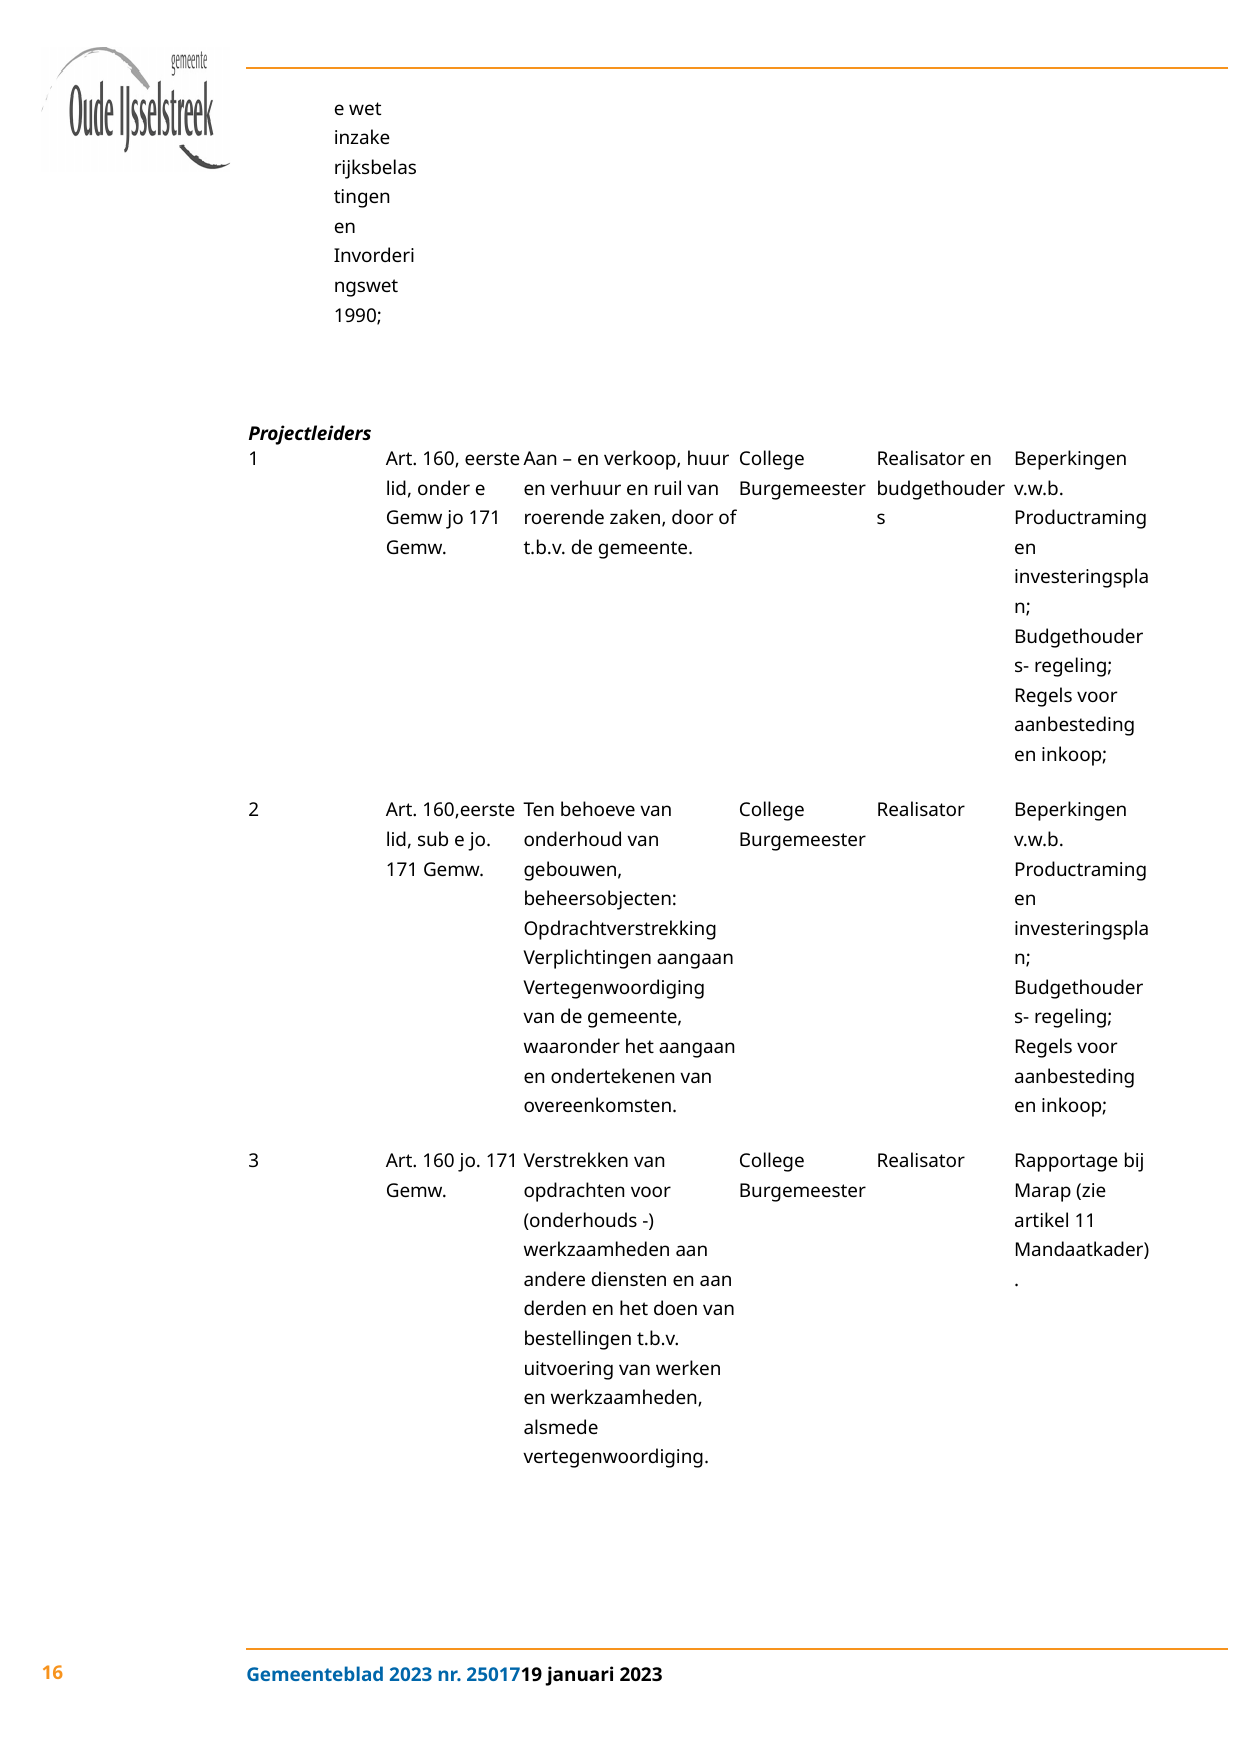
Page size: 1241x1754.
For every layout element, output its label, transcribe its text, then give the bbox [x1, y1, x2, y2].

table_cell Beperkingen v.w.b. Productraming en investeringsplan; Budgethouders- regeling; Regels voor aanbesteding en inkoop; [1014, 797, 1152, 1148]
table_cell Verstrekken van opdrachten voor (onderhouds -) werkzaamheden aan andere diensten en aan derden en het doen van bestellingen t.b.v. uitvoering van werken en werkzaamheden, alsmede vertegenwoordiging. [523, 1148, 739, 1469]
table_cell [419, 95, 638, 357]
picture [41, 47, 231, 172]
table_cell Art. 160 jo. 171 Gemw. [386, 1148, 523, 1469]
table_cell e wet inzake rijksbelastingen en Invorderingswet 1990; [334, 95, 419, 357]
table_cell [809, 95, 980, 357]
table_cell College Burgemeester [739, 797, 876, 1148]
table_cell Realisator en budgethouders [876, 445, 1014, 797]
table_cell Rapportage bij Marap (zie artikel 11 Mandaatkader). [1014, 1148, 1152, 1469]
table_cell 2 [248, 797, 386, 1148]
table_cell College Burgemeester [739, 1148, 876, 1469]
table_cell Realisator [876, 1148, 1014, 1469]
table_cell College Burgemeester [739, 445, 876, 797]
table_cell 1 [248, 445, 386, 797]
table_cell [980, 95, 1066, 357]
table_cell Aan – en verkoop, huur en verhuur en ruil van roerende zaken, door of t.b.v. de gemeente. [523, 445, 739, 797]
table_cell 3 [248, 1148, 386, 1469]
table_cell Realisator [876, 797, 1014, 1148]
table_header Projectleiders [248, 420, 1152, 445]
table_cell Art. 160, eerste lid, onder e Gemw jo 171 Gemw. [386, 445, 523, 797]
table_cell [638, 95, 809, 357]
table_cell [248, 95, 333, 357]
table_cell Art. 160,eerste lid, sub e jo. 171 Gemw. [386, 797, 523, 1148]
table_cell Ten behoeve van onderhoud van gebouwen, beheersobjecten: Opdrachtverstrekking Verplichtingen aangaan Vertegenwoordiging van de gemeente, waaronder het aangaan en ondertekenen van overeenkomsten. [523, 797, 739, 1148]
table_cell Beperkingen v.w.b. Productraming en investeringsplan; Budgethouders- regeling; Regels voor aanbesteding en inkoop; [1014, 445, 1152, 797]
